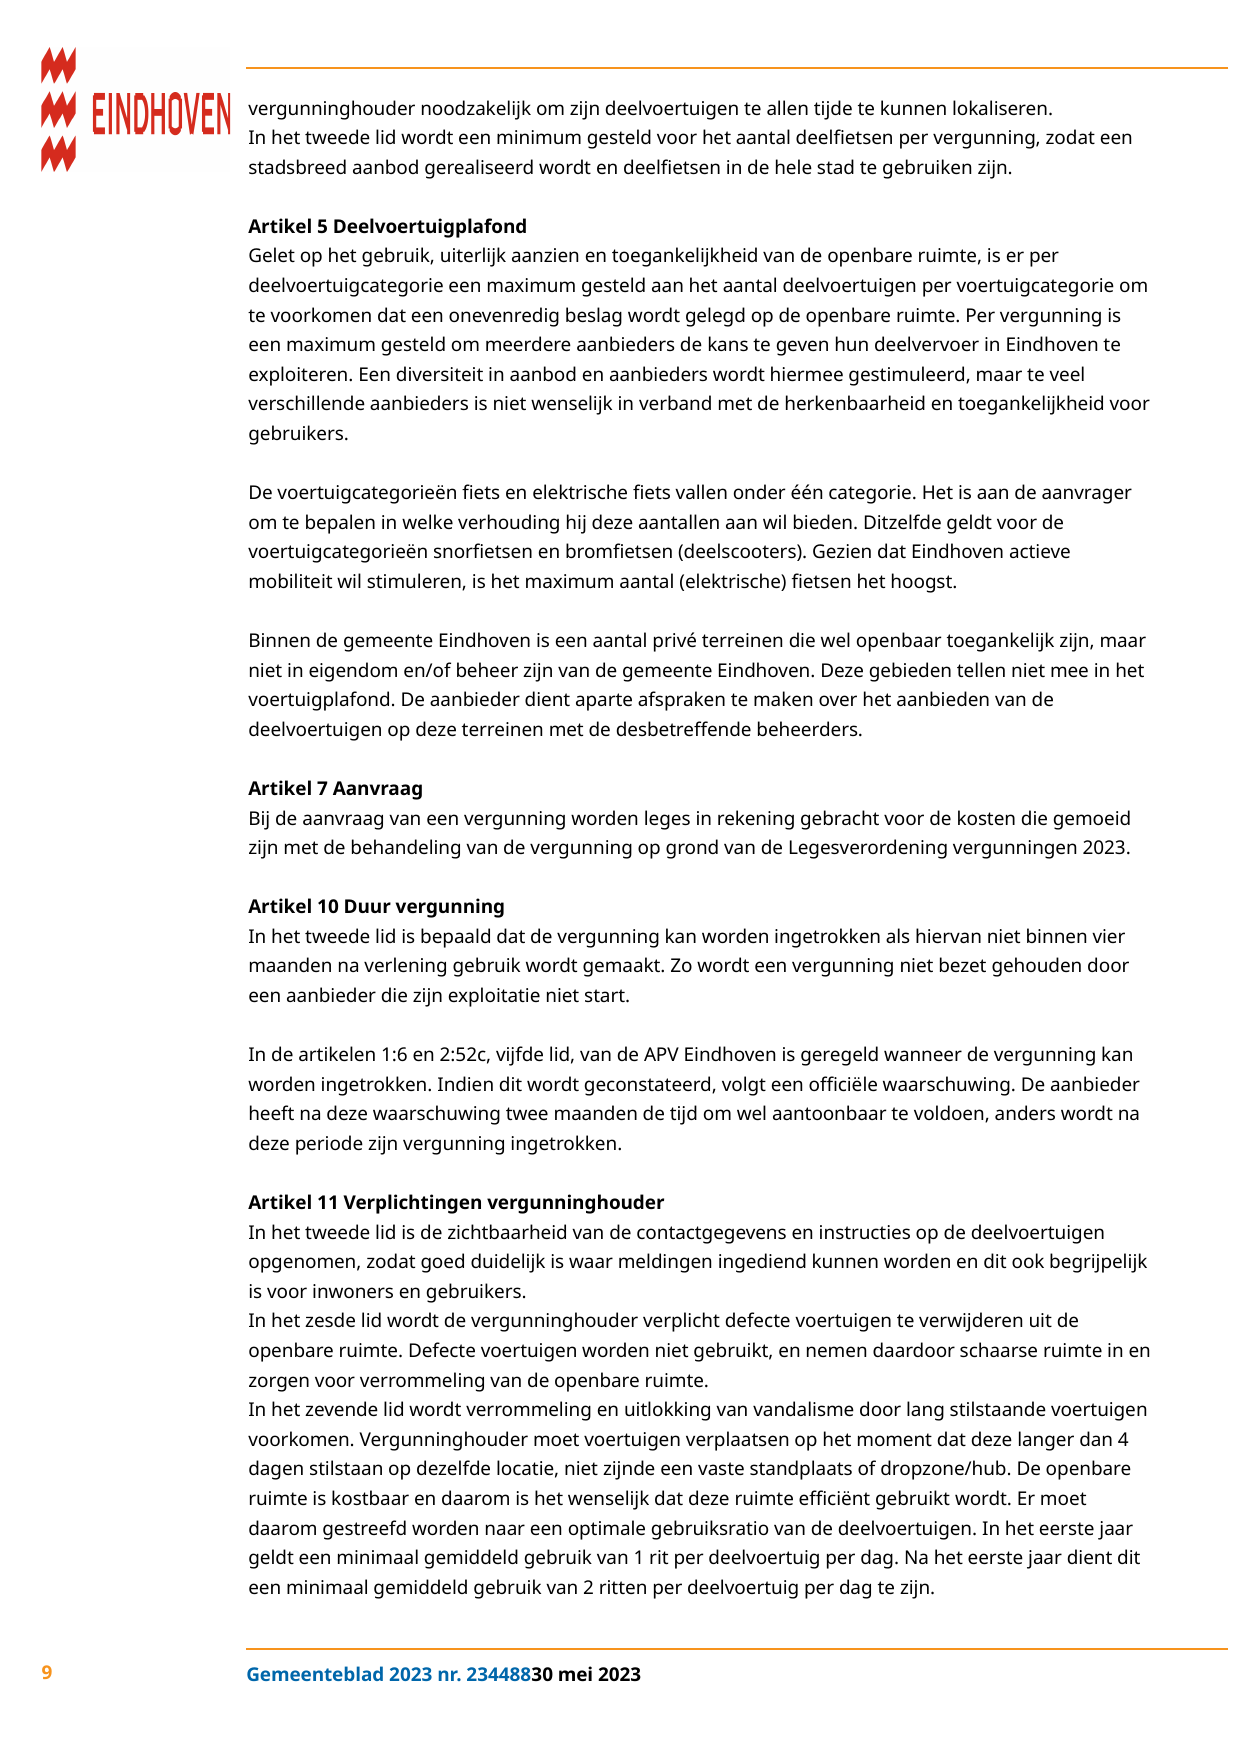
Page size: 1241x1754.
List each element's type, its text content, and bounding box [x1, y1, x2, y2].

picture [41, 47, 231, 172]
text In het tweede lid is bepaald dat de vergunning kan worden ingetrokken als hiervan niet binnen vier maanden na verlening gebruik wordt gemaakt. Zo wordt een vergunning niet bezet gehouden door een aanbieder die zijn exploitatie niet start. [248, 923, 1152, 1008]
text In het tweede lid is de zichtbaarheid van de contactgegevens en instructies op de deelvoertuigen opgenomen, zodat goed duidelijk is waar meldingen ingediend kunnen worden en dit ook begrijpelijk is voor inwoners en gebruikers. [248, 1219, 1152, 1304]
text De voertuigcategorieën fiets en elektrische fiets vallen onder één categorie. Het is aan de aanvrager om te bepalen in welke verhouding hij deze aantallen aan wil bieden. Ditzelfde geldt voor de voertuigcategorieën snorfietsen en bromfietsen (deelscooters). Gezien dat Eindhoven actieve mobiliteit wil stimuleren, is het maximum aantal (elektrische) fietsen het hoogst. [248, 479, 1152, 594]
text Artikel 10 Duur vergunning [248, 893, 1152, 919]
text Binnen de gemeente Eindhoven is een aantal privé terreinen die wel openbaar toegankelijk zijn, maar niet in eigendom en/of beheer zijn van de gemeente Eindhoven. Deze gebieden tellen niet mee in het voertuigplafond. De aanbieder dient aparte afspraken te maken over het aanbieden van de deelvoertuigen op deze terreinen met de desbetreffende beheerders. [248, 627, 1152, 742]
text Bij de aanvraag van een vergunning worden leges in rekening gebracht voor de kosten die gemoeid zijn met de behandeling van de vergunning op grond van de Legesverordening vergunningen 2023. [248, 805, 1152, 860]
text Artikel 7 Aanvraag [248, 775, 1152, 801]
text Artikel 5 Deelvoertuigplafond [248, 213, 1152, 239]
text In het tweede lid wordt een minimum gesteld voor het aantal deelfietsen per vergunning, zodat een stadsbreed aanbod gerealiseerd wordt en deelfietsen in de hele stad te gebruiken zijn. [248, 124, 1152, 180]
text In het zesde lid wordt de vergunninghouder verplicht defecte voertuigen te verwijderen uit de openbare ruimte. Defecte voertuigen worden niet gebruikt, en nemen daardoor schaarse ruimte in en zorgen voor verrommeling van de openbare ruimte. [248, 1308, 1152, 1393]
text In het zevende lid wordt verrommeling en uitlokking van vandalisme door lang stilstaande voertuigen voorkomen. Vergunninghouder moet voertuigen verplaatsen op het moment dat deze langer dan 4 dagen stilstaan op dezelfde locatie, niet zijnde een vaste standplaats of dropzone/hub. De openbare ruimte is kostbaar en daarom is het wenselijk dat deze ruimte efficiënt gebruikt wordt. Er moet daarom gestreefd worden naar een optimale gebruiksratio van de deelvoertuigen. In het eerste jaar geldt een minimaal gemiddeld gebruik van 1 rit per deelvoertuig per dag. Na het eerste jaar dient dit een minimaal gemiddeld gebruik van 2 ritten per deelvoertuig per dag te zijn. [248, 1396, 1152, 1600]
text Artikel 11 Verplichtingen vergunninghouder [248, 1189, 1152, 1215]
text In de artikelen 1:6 en 2:52c, vijfde lid, van de APV Eindhoven is geregeld wanneer de vergunning kan worden ingetrokken. Indien dit wordt geconstateerd, volgt een officiële waarschuwing. De aanbieder heeft na deze waarschuwing twee maanden de tijd om wel aantoonbaar te voldoen, anders wordt na deze periode zijn vergunning ingetrokken. [248, 1041, 1152, 1156]
text Gelet op het gebruik, uiterlijk aanzien en toegankelijkheid van de openbare ruimte, is er per deelvoertuigcategorie een maximum gesteld aan het aantal deelvoertuigen per voertuigcategorie om te voorkomen dat een onevenredig beslag wordt gelegd op de openbare ruimte. Per vergunning is een maximum gesteld om meerdere aanbieders de kans te geven hun deelvervoer in Eindhoven te exploiteren. Een diversiteit in aanbod en aanbieders wordt hiermee gestimuleerd, maar te veel verschillende aanbieders is niet wenselijk in verband met de herkenbaarheid en toegankelijkheid voor gebruikers. [248, 243, 1152, 446]
text vergunninghouder noodzakelijk om zijn deelvoertuigen te allen tijde te kunnen lokaliseren. [248, 95, 1152, 121]
